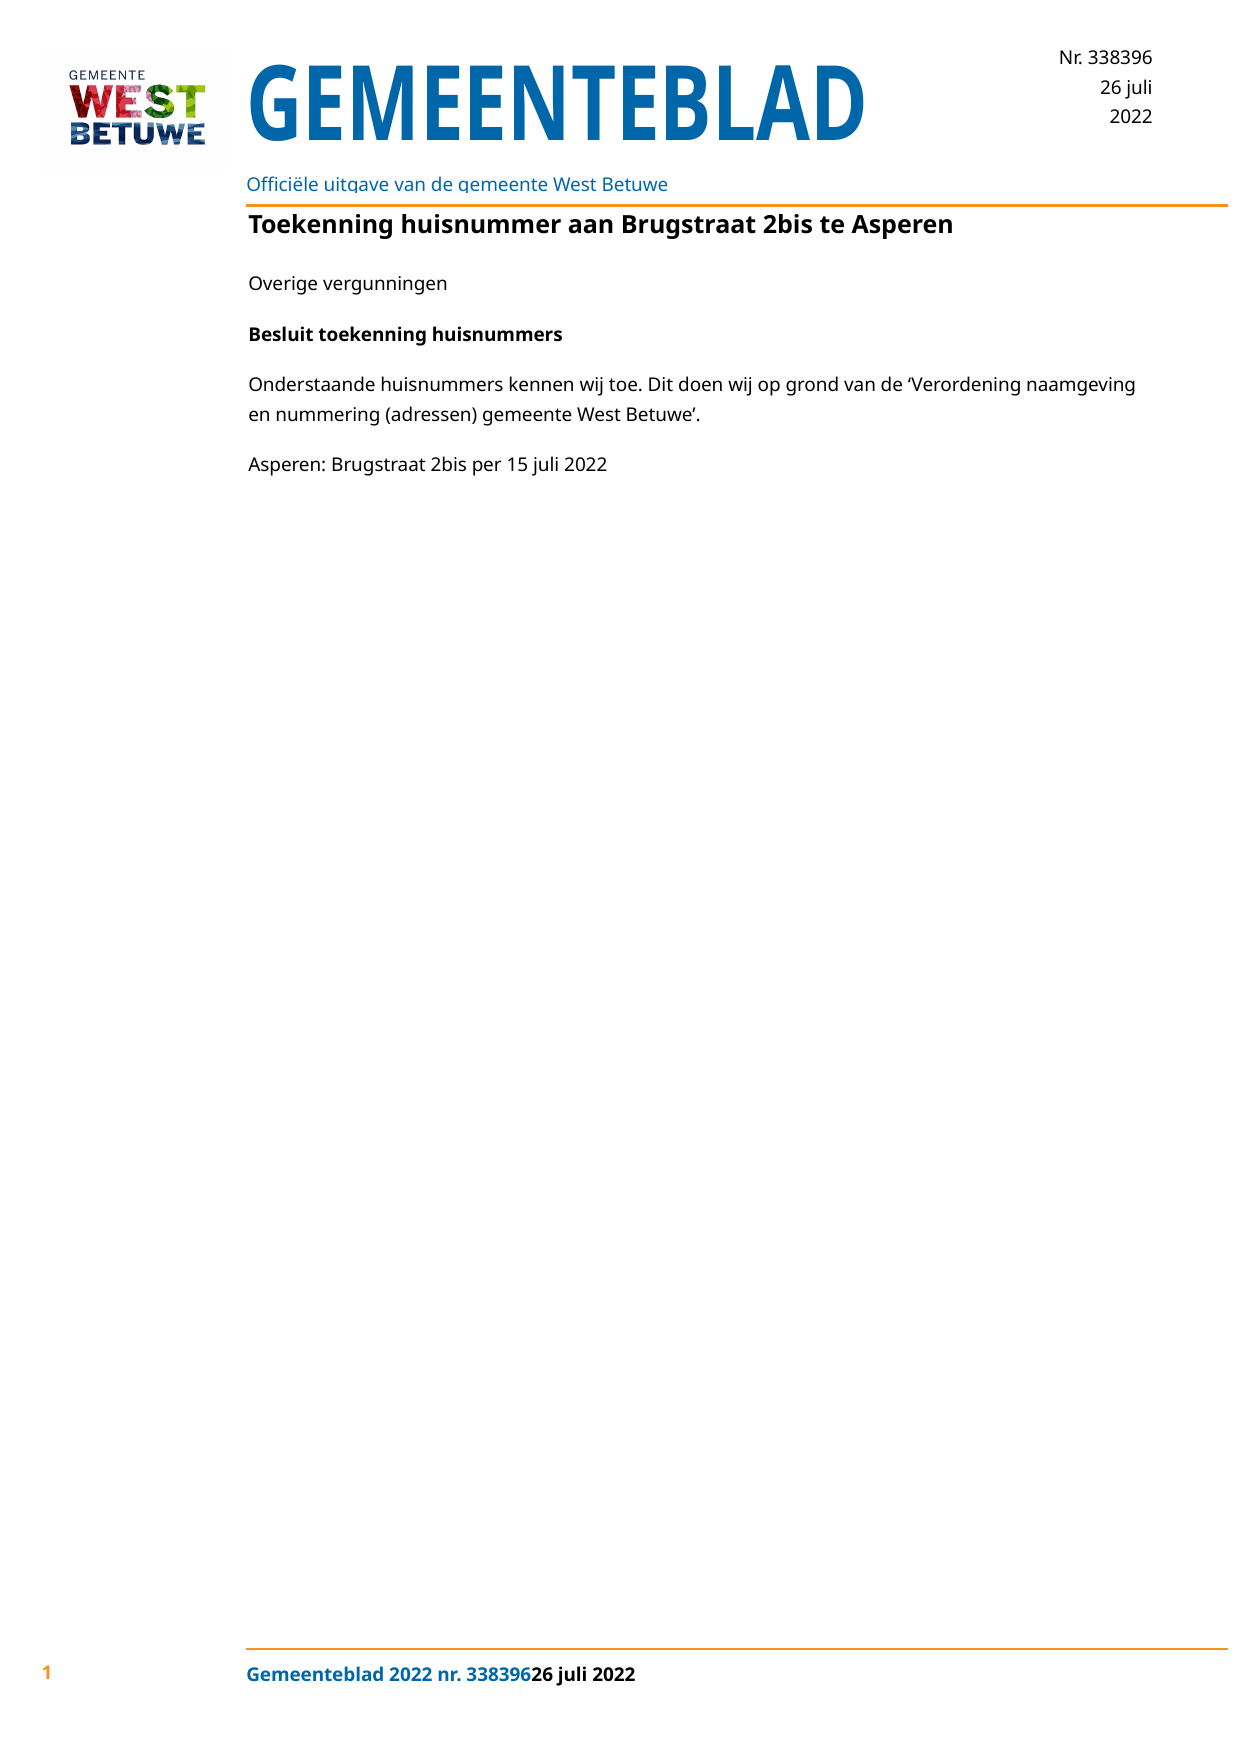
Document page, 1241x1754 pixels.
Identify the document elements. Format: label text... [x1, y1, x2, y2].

text Asperen: Brugstraat 2bis per 15 juli 2022 [248, 451, 1152, 477]
text Overige vergunningen [248, 270, 1152, 296]
text Toekenning huisnummer aan Brugstraat 2bis te Asperen [248, 207, 1152, 241]
text Onderstaande huisnummers kennen wij toe. Dit doen wij op grond van de ‘Verordening naamgeving en nummering (adressen) gemeente West Betuwe’. [248, 371, 1152, 426]
text Besluit toekenning huisnummers [248, 321, 1152, 346]
picture [41, 47, 231, 172]
